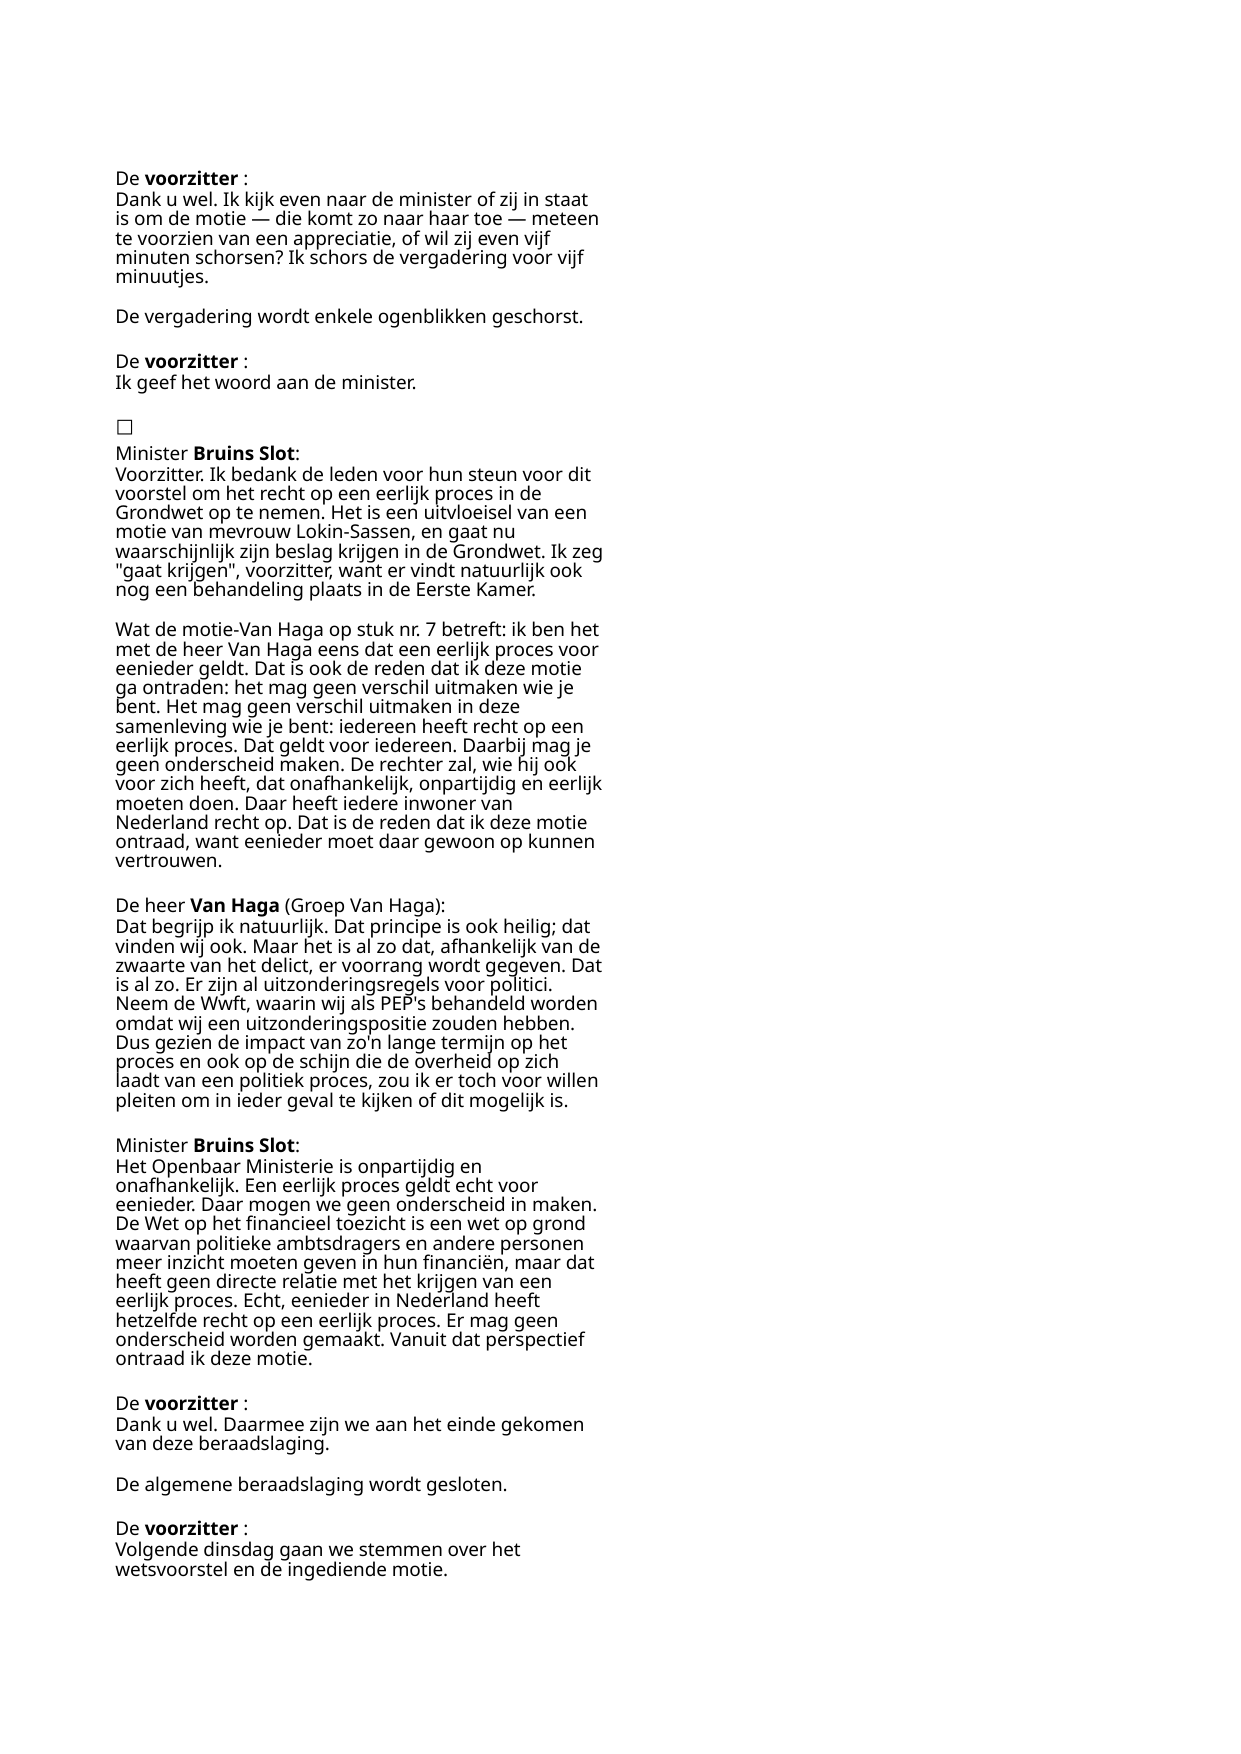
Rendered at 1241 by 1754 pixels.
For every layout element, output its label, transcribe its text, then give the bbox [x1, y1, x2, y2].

text Minister Bruins Slot: [115, 440, 605, 466]
text De vergadering wordt enkele ogenblikken geschorst. [115, 308, 605, 327]
text De algemene beraadslaging wordt gesloten. [115, 1476, 605, 1495]
text Dank u wel. Daarmee zijn we aan het einde gekomen van deze beraadslaging. [115, 1416, 605, 1455]
text Dank u wel. Ik kijk even naar de minister of zij in staat is om de motie — die komt zo naar haar toe — meteen te voorzien van een appreciatie, of wil zij even vijf minuten schorsen? Ik schors de vergadering voor vijf minuutjes. [115, 191, 605, 287]
text Wat de motie-Van Haga op stuk nr. 7 betreft: ik ben het met de heer Van Haga eens dat een eerlijk proces voor eenieder geldt. Dat is ook de reden dat ik deze motie ga ontraden: het mag geen verschil uitmaken wie je bent. Het mag geen verschil uitmaken in deze samenleving wie je bent: iedereen heeft recht op een eerlijk proces. Dat geldt voor iedereen. Daarbij mag je geen onderscheid maken. De rechter zal, wie hij ook voor zich heeft, dat onafhankelijk, onpartijdig en eerlijk moeten doen. Daar heeft iedere inwoner van Nederland recht op. Dat is de reden dat ik deze motie ontraad, want eenieder moet daar gewoon op kunnen vertrouwen. [115, 621, 605, 872]
text De heer Van Haga (Groep Van Haga): [115, 893, 605, 918]
text De voorzitter : [115, 1516, 605, 1541]
text De voorzitter : [115, 1390, 605, 1416]
text Voorzitter. Ik bedank de leden voor hun steun voor dit voorstel om het recht op een eerlijk proces in de Grondwet op te nemen. Het is een uitvloeisel van een motie van mevrouw Lokin-Sassen, en gaat nu waarschijnlijk zijn beslag krijgen in de Grondwet. Ik zeg "gaat krijgen", voorzitter, want er vindt natuurlijk ook nog een behandeling plaats in de Eerste Kamer. [115, 466, 605, 601]
text Minister Bruins Slot: [115, 1132, 605, 1158]
text Ik geef het woord aan de minister. [115, 374, 605, 393]
text De voorzitter : [115, 165, 605, 191]
text Dat begrijp ik natuurlijk. Dat principe is ook heilig; dat vinden wij ook. Maar het is al zo dat, afhankelijk van de zwaarte van het delict, er voorrang wordt gegeven. Dat is al zo. Er zijn al uitzonderingsregels voor politici. Neem de Wwft, waarin wij als PEP's behandeld worden omdat wij een uitzonderingspositie zouden hebben. Dus gezien de impact van zo'n lange termijn op het proces en ook op de schijn die de overheid op zich laadt van een politiek proces, zou ik er toch voor willen pleiten om in ieder geval te kijken of dit mogelijk is. [115, 918, 605, 1111]
text Volgende dinsdag gaan we stemmen over het wetsvoorstel en de ingediende motie. [115, 1541, 605, 1580]
text Het Openbaar Ministerie is onpartijdig en onafhankelijk. Een eerlijk proces geldt echt voor eenieder. Daar mogen we geen onderscheid in maken. De Wet op het financieel toezicht is een wet op grond waarvan politieke ambtsdragers en andere personen meer inzicht moeten geven in hun financiën, maar dat heeft geen directe relatie met het krijgen van een eerlijk proces. Echt, eenieder in Nederland heeft hetzelfde recht op een eerlijk proces. Er mag geen onderscheid worden gemaakt. Vanuit dat perspectief ontraad ik deze motie. [115, 1158, 605, 1369]
text ⬜ [115, 414, 605, 440]
text De voorzitter : [115, 348, 605, 374]
